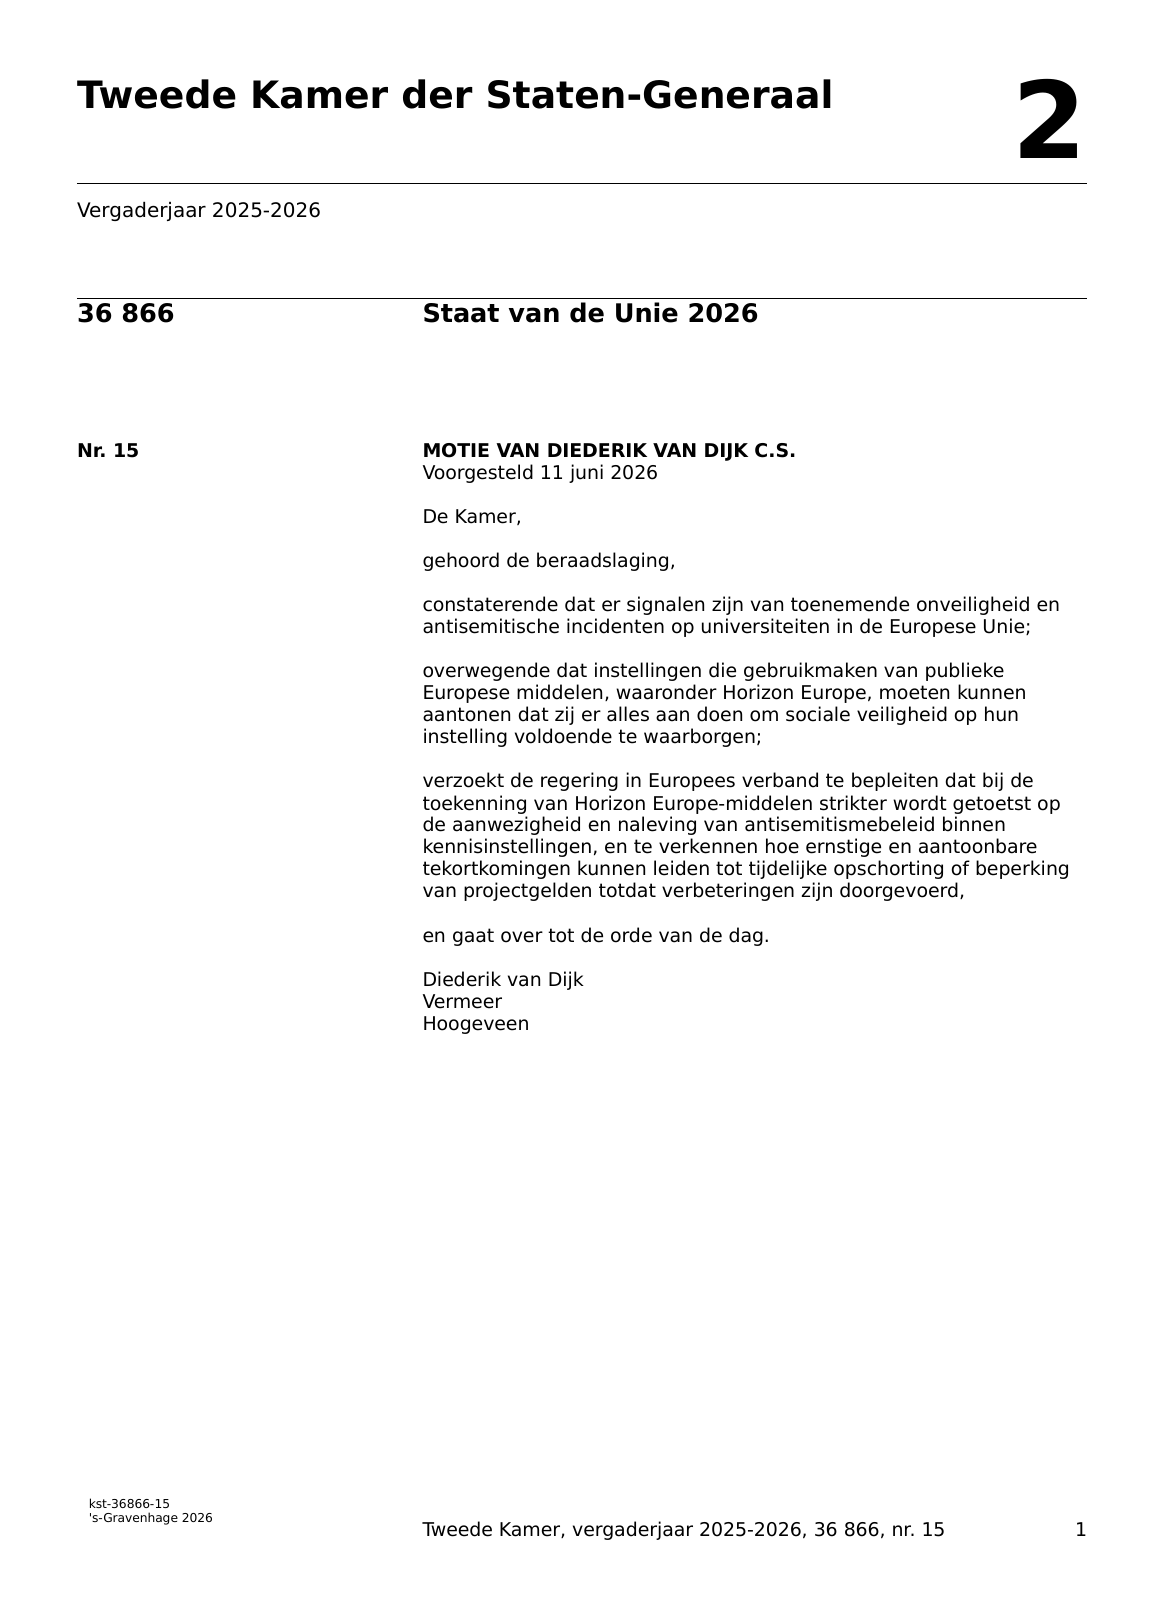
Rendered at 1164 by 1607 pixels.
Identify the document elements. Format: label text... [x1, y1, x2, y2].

text kst-36866-15 [88, 1497, 323, 1511]
text en gaat over tot de orde van de dag. [422, 924, 1087, 946]
text overwegende dat instellingen die gebruikmaken van publieke Europese middelen, waaronder Horizon Europe, moeten kunnen aantonen dat zij er alles aan doen om sociale veiligheid op hun instelling voldoende te waarborgen; [422, 660, 1087, 748]
text Diederik van Dijk [422, 969, 1087, 991]
text Voorgesteld 11 juni 2026 [422, 462, 1087, 484]
table_header Tweede Kamer der Staten-Generaal [77, 59, 886, 183]
text Hoogeveen [422, 1013, 1087, 1034]
text Vermeer [422, 991, 1087, 1013]
text constaterende dat er signalen zijn van toenemende onveiligheid en antisemitische incidenten op universiteiten in de Europese Unie; [422, 594, 1087, 638]
table_header 2 [886, 59, 1087, 183]
table_cell Vergaderjaar 2025-2026 [77, 184, 1087, 298]
text verzoekt de regering in Europees verband te bepleiten dat bij de toekenning van Horizon Europe-middelen strikter wordt getoetst op de aanwezigheid en naleving van antisemitismebeleid binnen kennisinstellingen, en te verkennen hoe ernstige en aantoonbare tekortkomingen kunnen leiden tot tijdelijke opschorting of beperking van projectgelden totdat verbeteringen zijn doorgevoerd, [422, 770, 1087, 902]
text gehoord de beraadslaging, [422, 550, 1087, 572]
subtitle 36 866 Staat van de Unie 2026 [77, 299, 1087, 329]
text De Kamer, [422, 506, 1087, 528]
subtitle Nr. 15 MOTIE VAN DIEDERIK VAN DIJK C.S. [77, 440, 1087, 462]
text 's-Gravenhage 2026 [88, 1511, 323, 1525]
